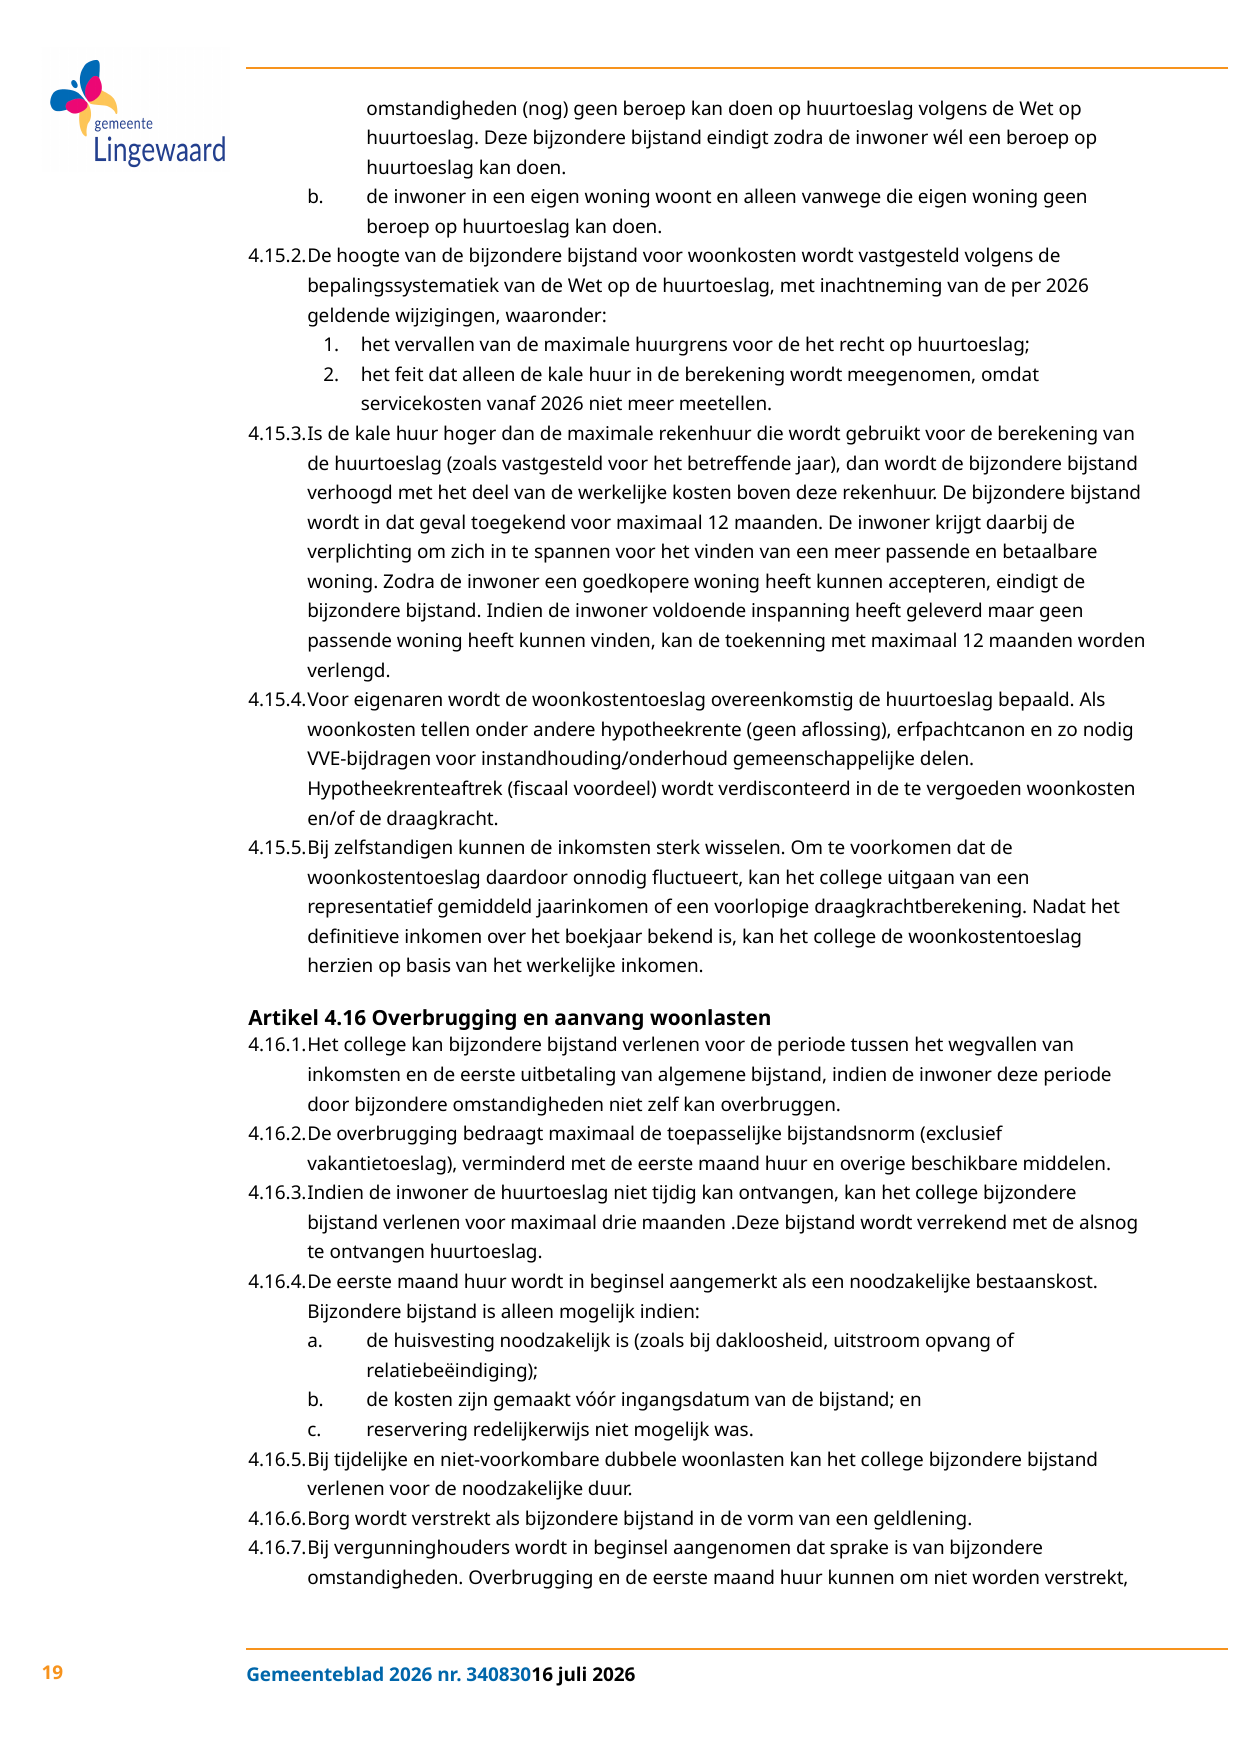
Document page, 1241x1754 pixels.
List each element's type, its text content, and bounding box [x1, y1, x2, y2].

text Artikel 4.16 Overbrugging en aanvang woonlasten [248, 1003, 1152, 1032]
list de inwoner in een eigen woning woont en alleen vanwege die eigen woning geen beroep op huurtoeslag kan doen. [307, 183, 1152, 239]
list omstandigheden (nog) geen beroep kan doen op huurtoeslag volgens de Wet op huurtoeslag. Deze bijzondere bijstand eindigt zodra de inwoner wél een beroep op huurtoeslag kan doen. [307, 95, 1152, 180]
list de kosten zijn gemaakt vóór ingangsdatum van de bijstand; en [307, 1387, 1152, 1412]
list het vervallen van de maximale huurgrens voor de het recht op huurtoeslag; [323, 331, 1152, 357]
list reservering redelijkerwijs niet mogelijk was. [307, 1416, 1152, 1442]
list Indien de inwoner de huurtoeslag niet tijdig kan ontvangen, kan het college bijzondere bijstand verlenen voor maximaal drie maanden .Deze bijstand wordt verrekend met de alsnog te ontvangen huurtoeslag. [248, 1179, 1152, 1264]
list Het college kan bijzondere bijstand verlenen voor de periode tussen het wegvallen van inkomsten en de eerste uitbetaling van algemene bijstand, indien de inwoner deze periode door bijzondere omstandigheden niet zelf kan overbruggen. [248, 1032, 1152, 1116]
list De hoogte van de bijzondere bijstand voor woonkosten wordt vastgesteld volgens de bepalingssystematiek van de Wet op de huurtoeslag, met inachtneming van de per 2026 geldende wijzigingen, waaronder: [248, 243, 1152, 328]
list Is de kale huur hoger dan de maximale rekenhuur die wordt gebruikt voor de berekening van de huurtoeslag (zoals vastgesteld voor het betreffende jaar), dan wordt de bijzondere bijstand verhoogd met het deel van de werkelijke kosten boven deze rekenhuur. De bijzondere bijstand wordt in dat geval toegekend voor maximaal 12 maanden. De inwoner krijgt daarbij de verplichting om zich in te spannen voor het vinden van een meer passende en betaalbare woning. Zodra de inwoner een goedkopere woning heeft kunnen accepteren, eindigt de bijzondere bijstand. Indien de inwoner voldoende inspanning heeft geleverd maar geen passende woning heeft kunnen vinden, kan de toekenning met maximaal 12 maanden worden verlengd. [248, 420, 1152, 683]
list Borg wordt verstrekt als bijzondere bijstand in de vorm van een geldlening. [248, 1505, 1152, 1531]
list het feit dat alleen de kale huur in de berekening wordt meegenomen, omdat servicekosten vanaf 2026 niet meer meetellen. [323, 361, 1152, 416]
list De overbrugging bedraagt maximaal de toepasselijke bijstandsnorm (exclusief vakantietoeslag), verminderd met de eerste maand huur en overige beschikbare middelen. [248, 1120, 1152, 1176]
list Bij tijdelijke en niet-voorkombare dubbele woonlasten kan het college bijzondere bijstand verlenen voor de noodzakelijke duur. [248, 1446, 1152, 1501]
list Bij vergunninghouders wordt in beginsel aangenomen dat sprake is van bijzondere omstandigheden. Overbrugging en de eerste maand huur kunnen om niet worden verstrekt, [248, 1534, 1152, 1590]
list De eerste maand huur wordt in beginsel aangemerkt als een noodzakelijke bestaanskost. Bijzondere bijstand is alleen mogelijk indien: [248, 1268, 1152, 1323]
list Voor eigenaren wordt de woonkostentoeslag overeenkomstig de huurtoeslag bepaald. Als woonkosten tellen onder andere hypotheekrente (geen aflossing), erfpachtcanon en zo nodig VVE-bijdragen voor instandhouding/onderhoud gemeenschappelijke delen. Hypotheekrenteaftrek (fiscaal voordeel) wordt verdisconteerd in de te vergoeden woonkosten en/of de draagkracht. [248, 686, 1152, 831]
list Bij zelfstandigen kunnen de inkomsten sterk wisselen. Om te voorkomen dat de woonkostentoeslag daardoor onnodig fluctueert, kan het college uitgaan van een representatief gemiddeld jaarinkomen of een voorlopige draagkrachtberekening. Nadat het definitieve inkomen over het boekjaar bekend is, kan het college de woonkostentoeslag herzien op basis van het werkelijke inkomen. [248, 834, 1152, 978]
picture [41, 47, 231, 172]
list de huisvesting noodzakelijk is (zoals bij dakloosheid, uitstroom opvang of relatiebeëindiging); [307, 1327, 1152, 1383]
